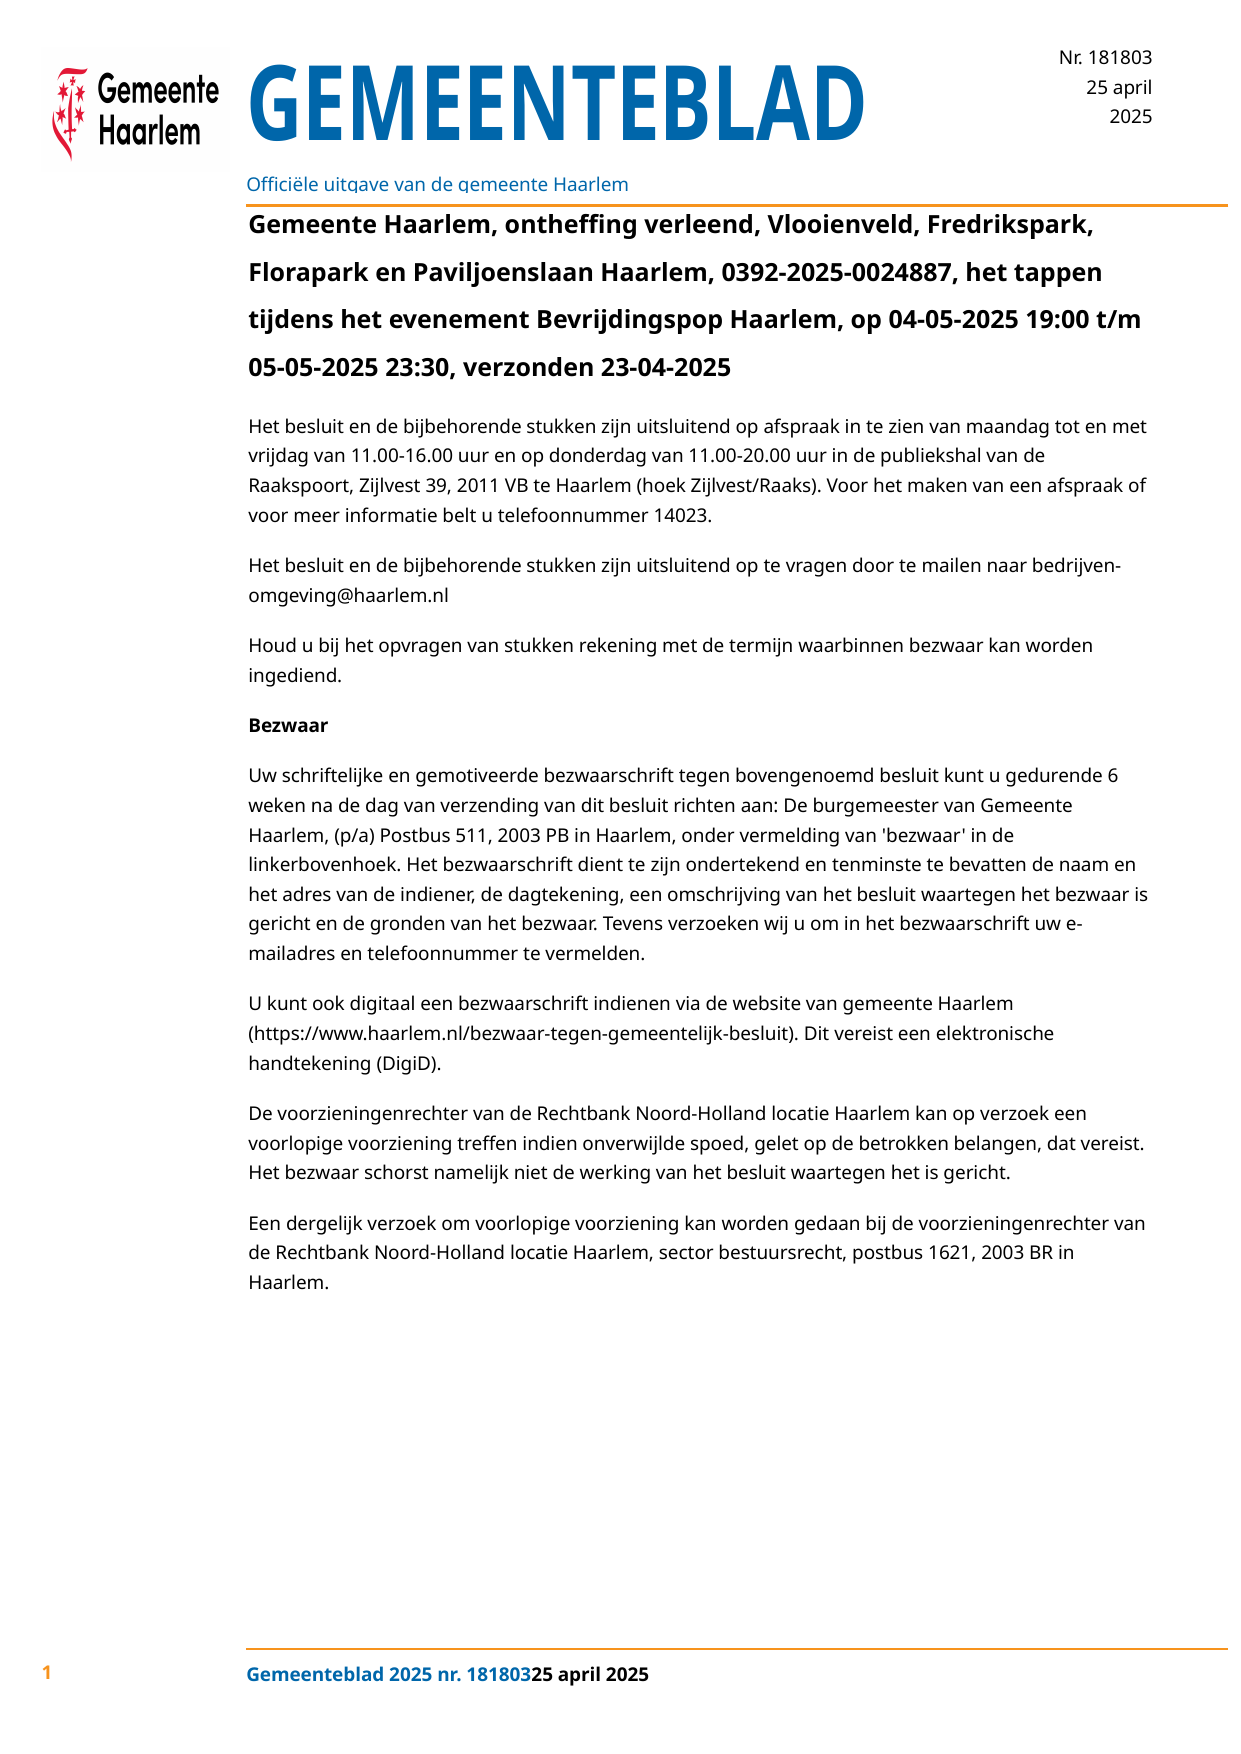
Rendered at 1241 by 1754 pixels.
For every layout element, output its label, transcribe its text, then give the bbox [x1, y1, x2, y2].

text De voorzieningenrechter van de Rechtbank Noord-Holland locatie Haarlem kan op verzoek een voorlopige voorziening treffen indien onverwijlde spoed, gelet op de betrokken belangen, dat vereist. Het bezwaar schorst namelijk niet de werking van het besluit waartegen het is gericht. [248, 1100, 1152, 1185]
text Het besluit en de bijbehorende stukken zijn uitsluitend op te vragen door te mailen naar bedrijven-omgeving@haarlem.nl [248, 552, 1152, 608]
text Houd u bij het opvragen van stukken rekening met de termijn waarbinnen bezwaar kan worden ingediend. [248, 632, 1152, 688]
text U kunt ook digitaal een bezwaarschrift indienen via de website van gemeente Haarlem (https://www.haarlem.nl/bezwaar-tegen-gemeentelijk-besluit). Dit vereist een elektronische handtekening (DigiD). [248, 991, 1152, 1076]
text Bezwaar [248, 712, 1152, 738]
text Gemeente Haarlem, ontheffing verleend, Vlooienveld, Fredrikspark, Florapark en Paviljoenslaan Haarlem, 0392-2025-0024887, het tappen tijdens het evenement Bevrijdingspop Haarlem, op 04-05-2025 19:00 t/m 05-05-2025 23:30, verzonden 23-04-2025 [248, 207, 1152, 384]
picture [41, 47, 231, 172]
text Een dergelijk verzoek om voorlopige voorziening kan worden gedaan bij de voorzieningenrechter van de Rechtbank Noord-Holland locatie Haarlem, sector bestuursrecht, postbus 1621, 2003 BR in Haarlem. [248, 1210, 1152, 1295]
text Uw schriftelijke en gemotiveerde bezwaarschrift tegen bovengenoemd besluit kunt u gedurende 6 weken na de dag van verzending van dit besluit richten aan: De burgemeester van Gemeente Haarlem, (p/a) Postbus 511, 2003 PB in Haarlem, onder vermelding van 'bezwaar' in de linkerbovenhoek. Het bezwaarschrift dient te zijn ondertekend en tenminste te bevatten de naam en het adres van de indiener, de dagtekening, een omschrijving van het besluit waartegen het bezwaar is gericht en de gronden van het bezwaar. Tevens verzoeken wij u om in het bezwaarschrift uw e-mailadres en telefoonnummer te vermelden. [248, 763, 1152, 966]
text Het besluit en de bijbehorende stukken zijn uitsluitend op afspraak in te zien van maandag tot en met vrijdag van 11.00-16.00 uur en op donderdag van 11.00-20.00 uur in de publiekshal van de Raakspoort, Zijlvest 39, 2011 VB te Haarlem (hoek Zijlvest/Raaks). Voor het maken van een afspraak of voor meer informatie belt u telefoonnummer 14023. [248, 413, 1152, 528]
